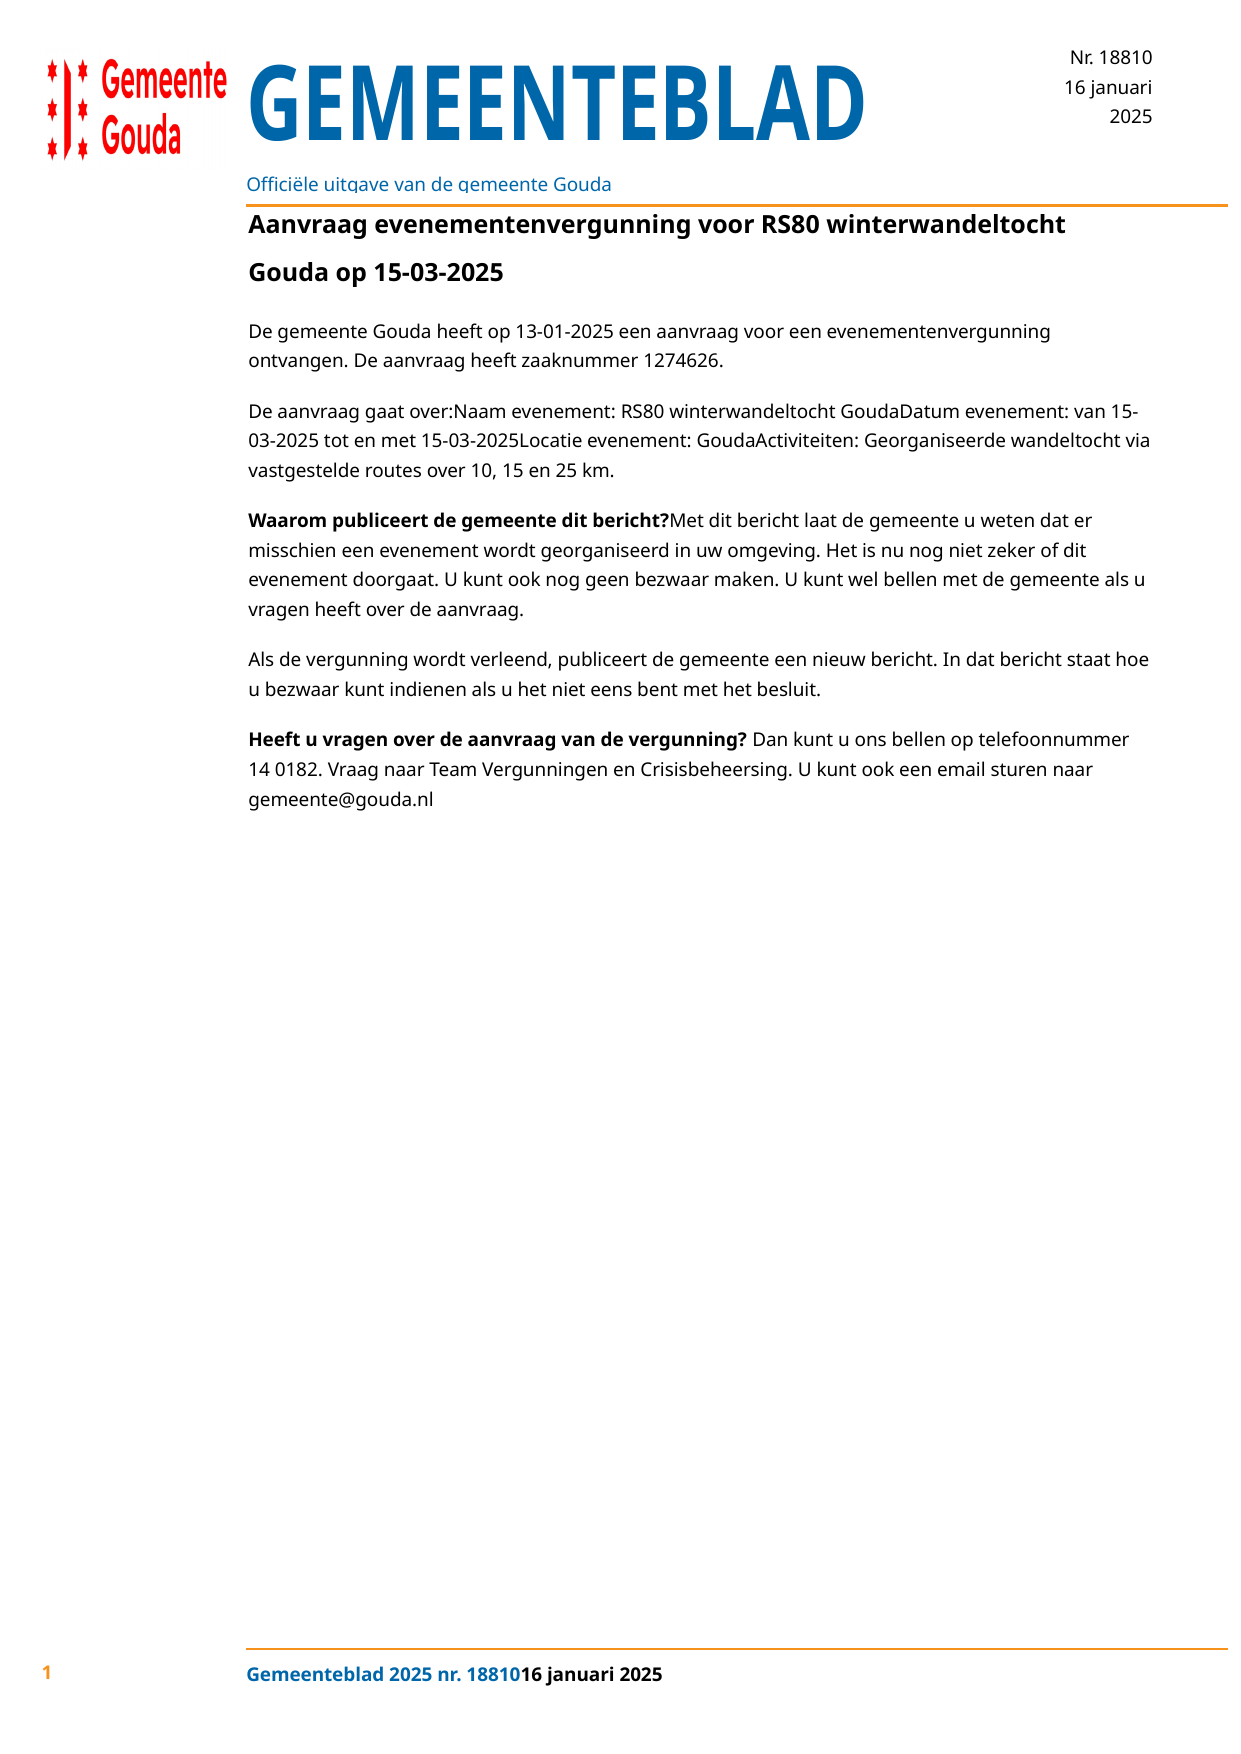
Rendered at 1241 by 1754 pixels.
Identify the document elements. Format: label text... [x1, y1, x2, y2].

text Waarom publiceert de gemeente dit bericht?Met dit bericht laat de gemeente u weten dat er misschien een evenement wordt georganiseerd in uw omgeving. Het is nu nog niet zeker of dit evenement doorgaat. U kunt ook nog geen bezwaar maken. U kunt wel bellen met de gemeente als u vragen heeft over de aanvraag. [248, 507, 1152, 622]
text Als de vergunning wordt verleend, publiceert de gemeente een nieuw bericht. In dat bericht staat hoe u bezwaar kunt indienen als u het niet eens bent met het besluit. [248, 647, 1152, 702]
text De aanvraag gaat over:Naam evenement: RS80 winterwandeltocht GoudaDatum evenement: van 15-03-2025 tot en met 15-03-2025Locatie evenement: GoudaActiviteiten: Georganiseerde wandeltocht via vastgestelde routes over 10, 15 en 25 km. [248, 398, 1152, 483]
text De gemeente Gouda heeft op 13-01-2025 een aanvraag voor een evenementenvergunning ontvangen. De aanvraag heeft zaaknummer 1274626. [248, 318, 1152, 373]
text Heeft u vragen over de aanvraag van de vergunning? Dan kunt u ons bellen op telefoonnummer 14 0182. Vraag naar Team Vergunningen en Crisisbeheersing. U kunt ook een email sturen naar gemeente@gouda.nl [248, 727, 1152, 812]
text Aanvraag evenementenvergunning voor RS80 winterwandeltocht Gouda op 15-03-2025 [248, 207, 1152, 288]
picture [41, 47, 231, 172]
